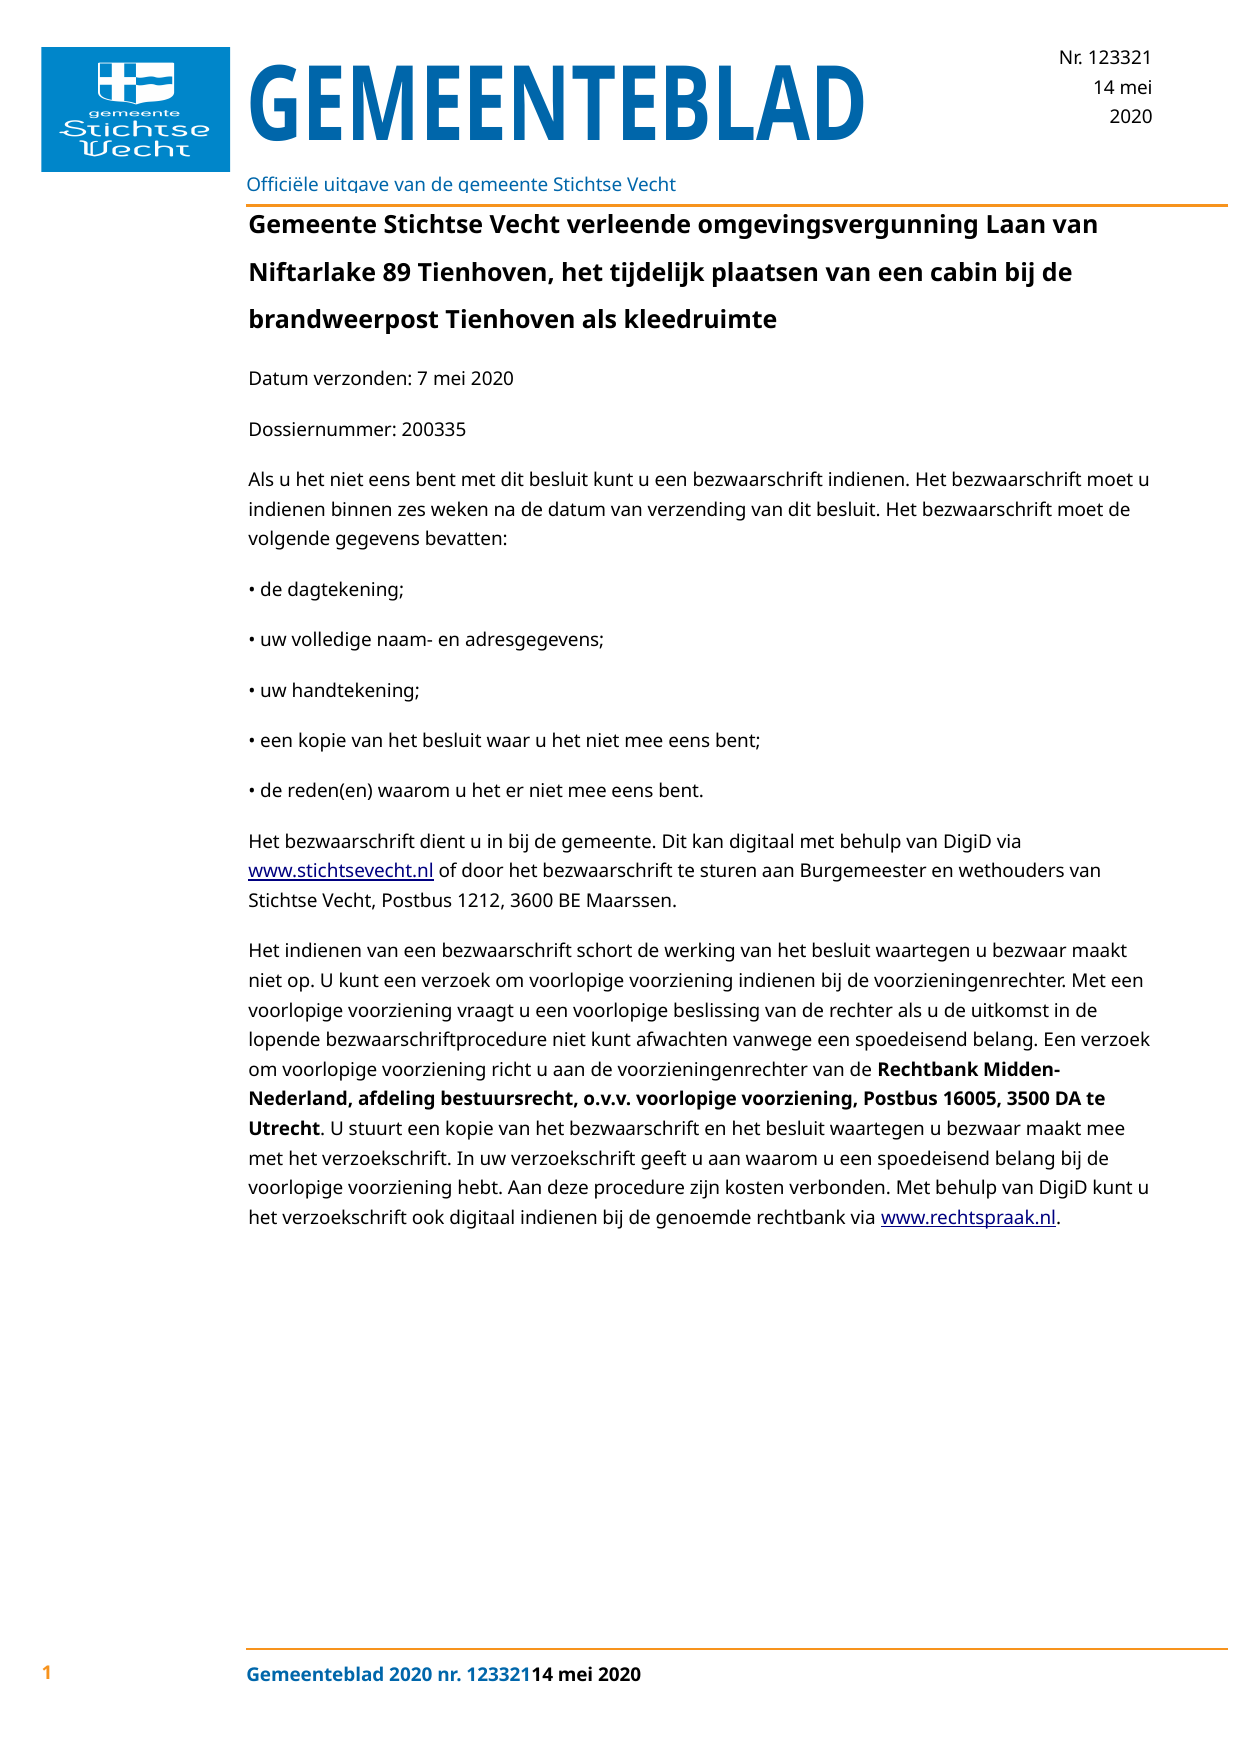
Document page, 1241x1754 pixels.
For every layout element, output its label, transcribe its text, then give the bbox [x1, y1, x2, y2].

text • de dagtekening; [248, 576, 1152, 602]
text Als u het niet eens bent met dit besluit kunt u een bezwaarschrift indienen. Het bezwaarschrift moet u indienen binnen zes weken na de datum van verzending van dit besluit. Het bezwaarschrift moet de volgende gegevens bevatten: [248, 466, 1152, 551]
text • een kopie van het besluit waar u het niet mee eens bent; [248, 727, 1152, 753]
text Datum verzonden: 7 mei 2020 [248, 366, 1152, 391]
text Het bezwaarschrift dient u in bij de gemeente. Dit kan digitaal met behulp van DigiD via www.stichtsevecht.nl of door het bezwaarschrift te sturen aan Burgemeester en wethouders van Stichtse Vecht, Postbus 1212, 3600 BE Maarssen. [248, 828, 1152, 913]
picture [137, 63, 174, 103]
text Dossiernummer: 200335 [248, 416, 1152, 442]
text Gemeente Stichtse Vecht verleende omgevingsvergunning Laan van Niftarlake 89 Tienhoven, het tijdelijk plaatsen van een cabin bij de brandweerpost Tienhoven als kleedruimte [248, 207, 1152, 336]
picture [99, 63, 135, 101]
text • uw handtekening; [248, 677, 1152, 702]
text • uw volledige naam- en adresgegevens; [248, 626, 1152, 652]
text Het indienen van een bezwaarschrift schort de werking van het besluit waartegen u bezwaar maakt niet op. U kunt een verzoek om voorlopige voorziening indienen bij de voorzieningenrechter. Met een voorlopige voorziening vraagt u een voorlopige beslissing van de rechter als u de uitkomst in de lopende bezwaarschriftprocedure niet kunt afwachten vanwege een spoedeisend belang. Een verzoek om voorlopige voorziening richt u aan de voorzieningenrechter van de Rechtbank Midden-Nederland, afdeling bestuursrecht, o.v.v. voorlopige voorziening, Postbus 16005, 3500 DA te Utrecht. U stuurt een kopie van het bezwaarschrift en het besluit waartegen u bezwaar maakt mee met het verzoekschrift. In uw verzoekschrift geeft u aan waarom u een spoedeisend belang bij de voorlopige voorziening hebt. Aan deze procedure zijn kosten verbonden. Met behulp van DigiD kunt u het verzoekschrift ook digitaal indienen bij de genoemde rechtbank via www.rechtspraak.nl. [248, 938, 1152, 1229]
text • de reden(en) waarom u het er niet mee eens bent. [248, 778, 1152, 803]
